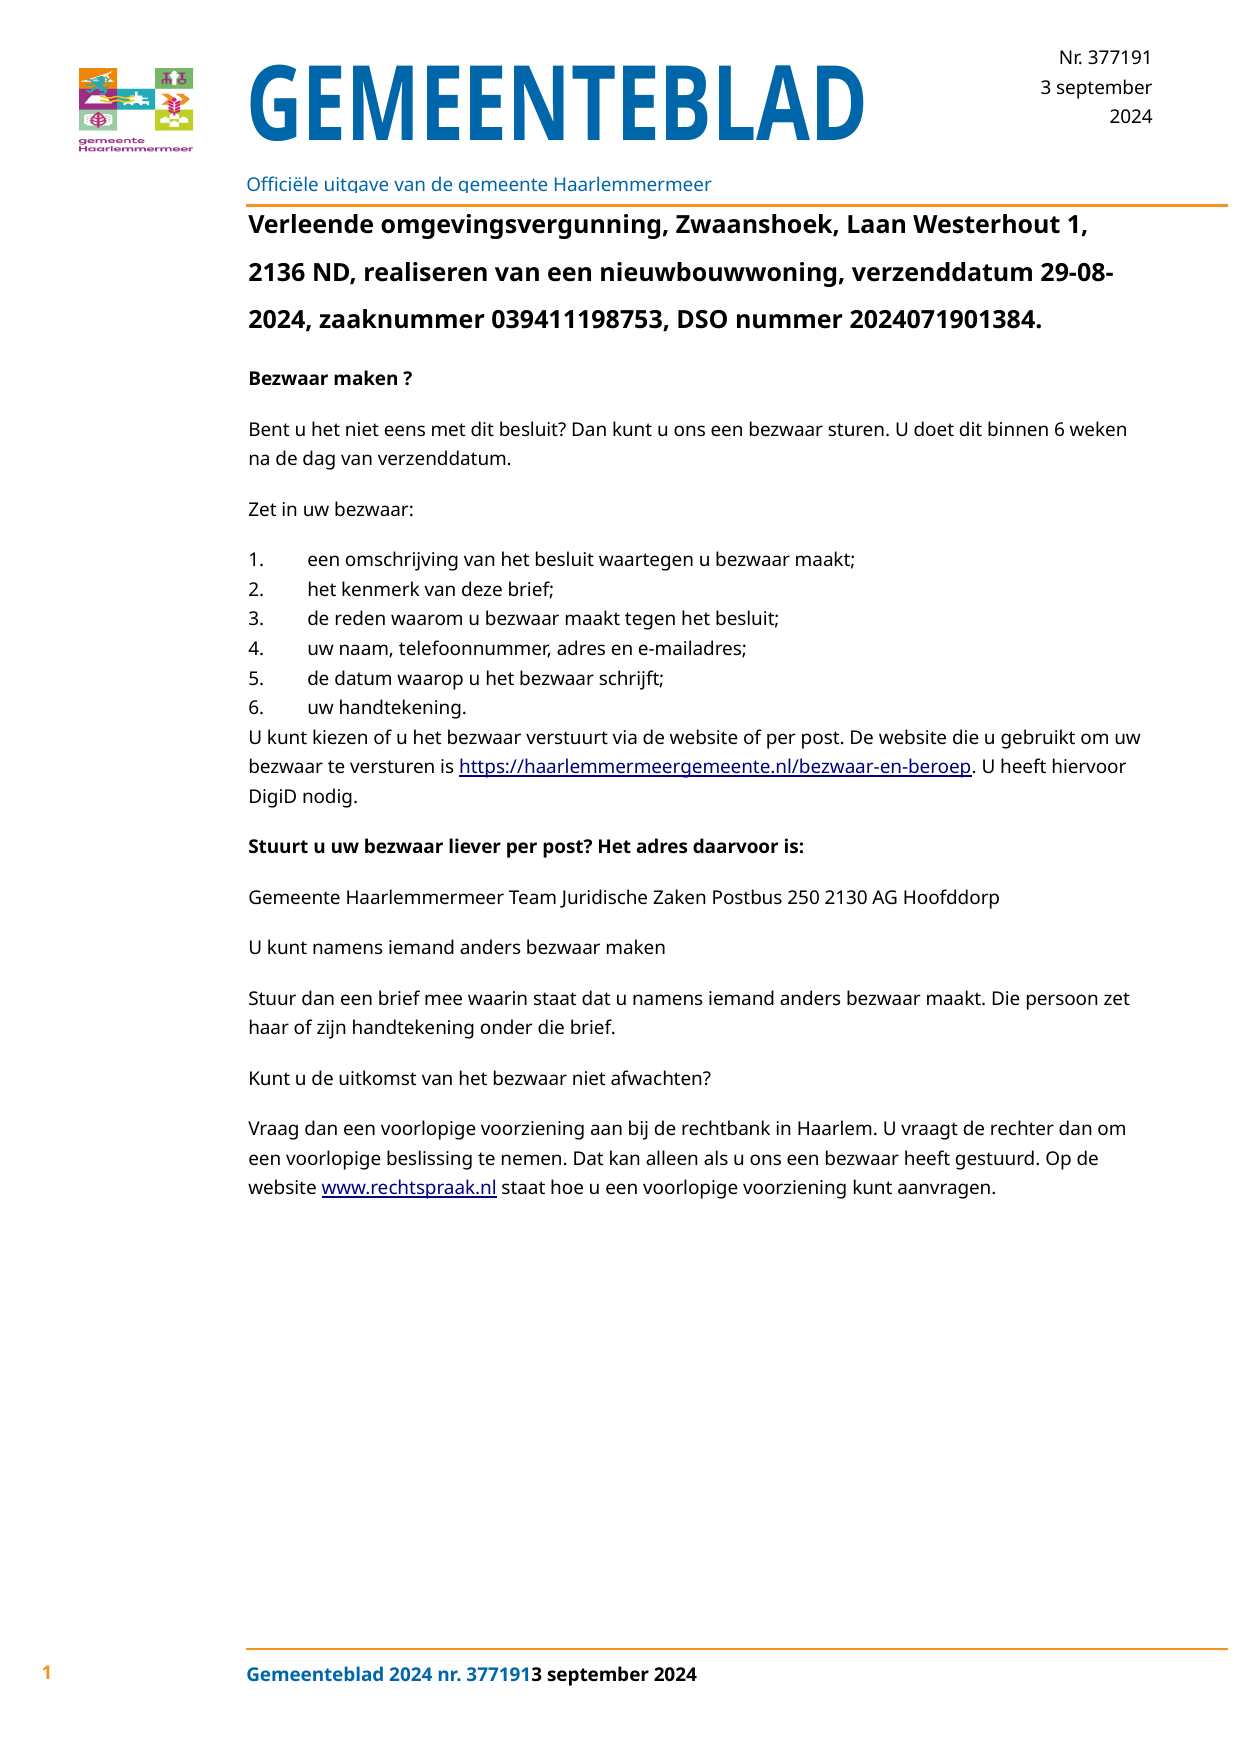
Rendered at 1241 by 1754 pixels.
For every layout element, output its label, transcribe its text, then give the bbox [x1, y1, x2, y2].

list een omschrijving van het besluit waartegen u bezwaar maakt; [248, 546, 1152, 572]
text Bezwaar maken ? [248, 366, 1152, 391]
text Zet in uw bezwaar: [248, 496, 1152, 522]
text U kunt kiezen of u het bezwaar verstuurt via de website of per post. De website die u gebruikt om uw bezwaar te versturen is https://haarlemmermeergemeente.nl/bezwaar-en-beroep. U heeft hiervoor DigiD nodig. [248, 724, 1152, 809]
text Vraag dan een voorlopige voorziening aan bij de rechtbank in Haarlem. U vraagt de rechter dan om een voorlopige beslissing te nemen. Dat kan alleen als u ons een bezwaar heeft gestuurd. Op de website www.rechtspraak.nl staat hoe u een voorlopige voorziening kunt aanvragen. [248, 1115, 1152, 1200]
picture [41, 47, 231, 172]
list de datum waarop u het bezwaar schrijft; [248, 665, 1152, 690]
list het kenmerk van deze brief; [248, 576, 1152, 602]
text Bent u het niet eens met dit besluit? Dan kunt u ons een bezwaar sturen. U doet dit binnen 6 weken na de dag van verzenddatum. [248, 416, 1152, 471]
text U kunt namens iemand anders bezwaar maken [248, 934, 1152, 960]
list uw handtekening. [248, 694, 1152, 720]
text Stuur dan een brief mee waarin staat dat u namens iemand anders bezwaar maakt. Die persoon zet haar of zijn handtekening onder die brief. [248, 985, 1152, 1040]
text Stuurt u uw bezwaar liever per post? Het adres daarvoor is: [248, 833, 1152, 859]
text Verleende omgevingsvergunning, Zwaanshoek, Laan Westerhout 1, 2136 ND, realiseren van een nieuwbouwwoning, verzenddatum 29-08-2024, zaaknummer 039411198753, DSO nummer 2024071901384. [248, 207, 1152, 336]
list uw naam, telefoonnummer, adres en e-mailadres; [248, 635, 1152, 661]
text Gemeente Haarlemmermeer Team Juridische Zaken Postbus 250 2130 AG Hoofddorp [248, 884, 1152, 909]
list de reden waarom u bezwaar maakt tegen het besluit; [248, 606, 1152, 631]
text Kunt u de uitkomst van het bezwaar niet afwachten? [248, 1065, 1152, 1090]
